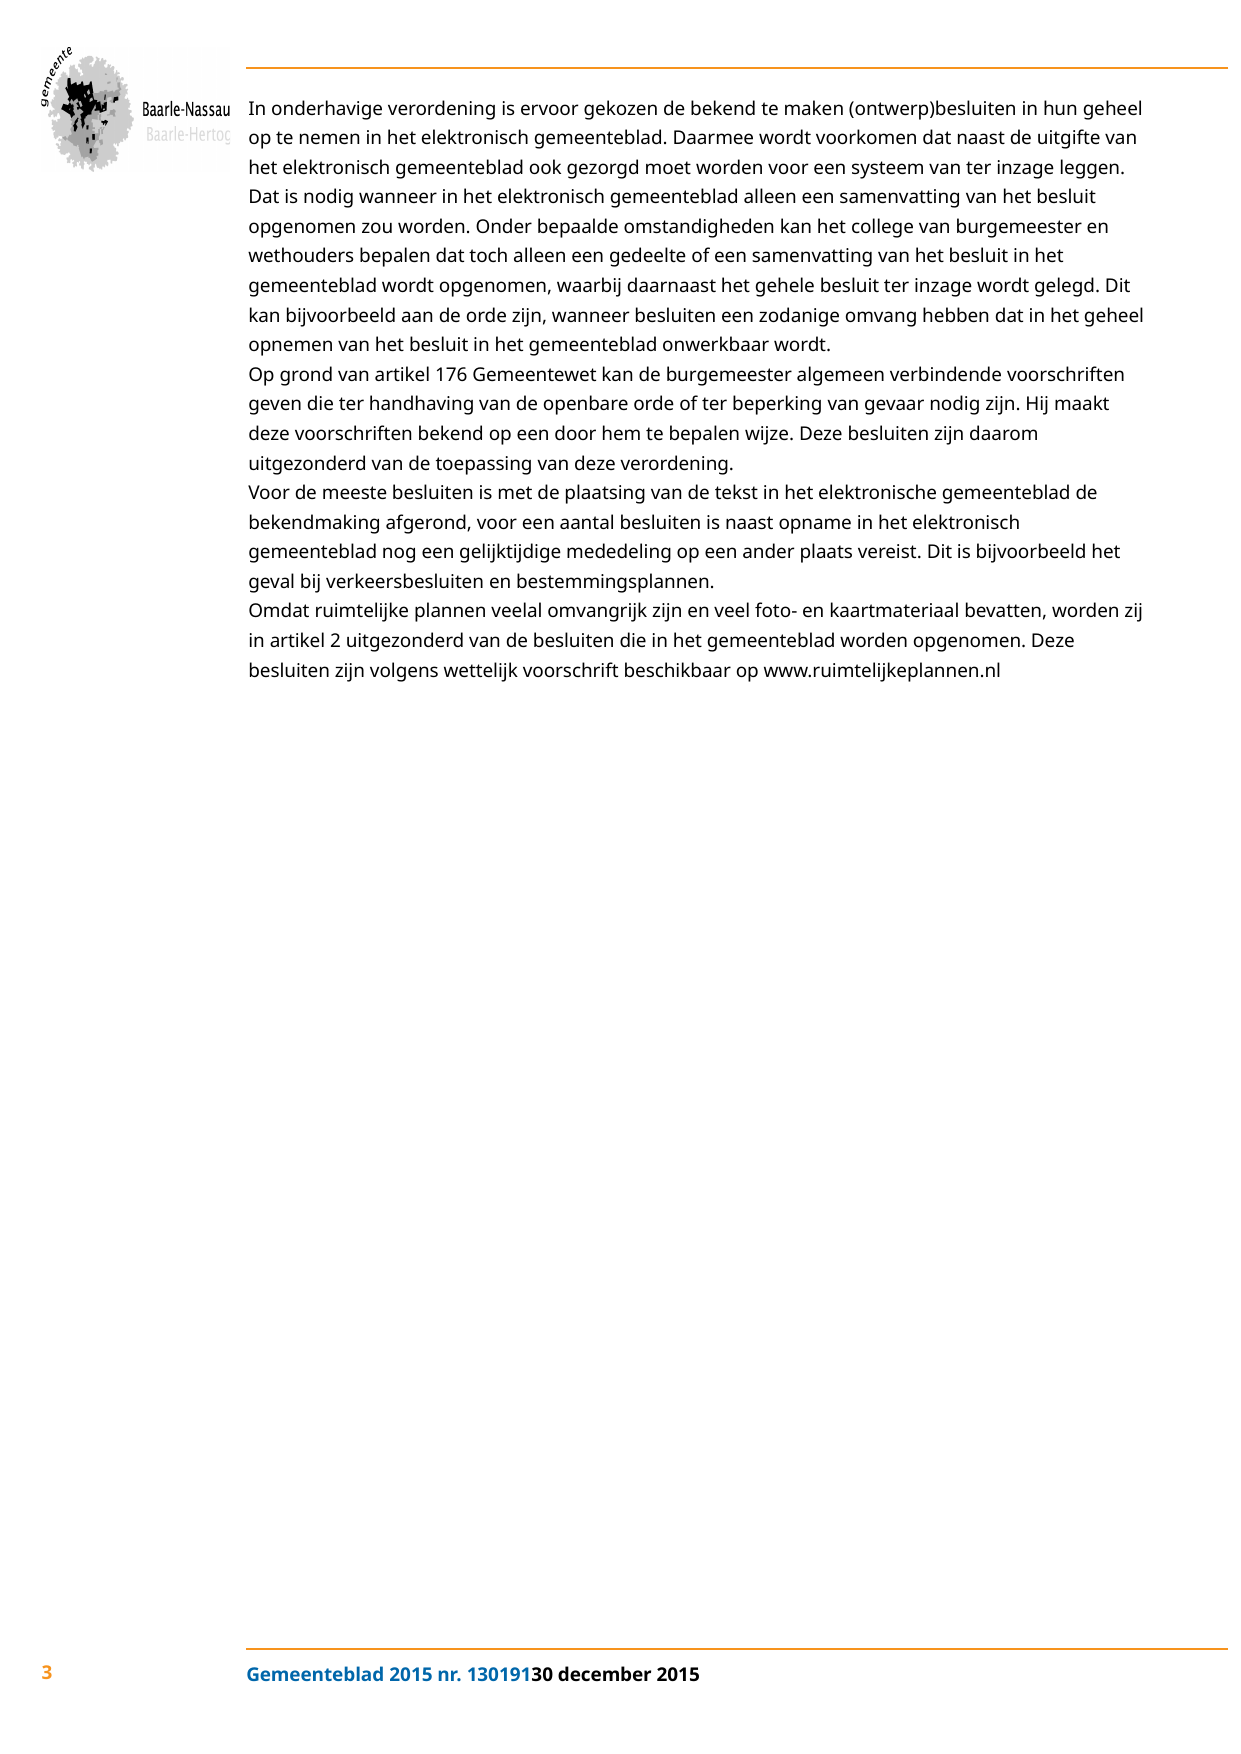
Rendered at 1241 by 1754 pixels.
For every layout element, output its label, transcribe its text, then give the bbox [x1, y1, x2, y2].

picture [41, 47, 231, 172]
text Op grond van artikel 176 Gemeentewet kan de burgemeester algemeen verbindende voorschriften geven die ter handhaving van de openbare orde of ter beperking van gevaar nodig zijn. Hij maakt deze voorschriften bekend op een door hem te bepalen wijze. Deze besluiten zijn daarom uitgezonderd van de toepassing van deze verordening. [248, 361, 1152, 476]
text Voor de meeste besluiten is met de plaatsing van de tekst in het elektronische gemeenteblad de bekendmaking afgerond, voor een aantal besluiten is naast opname in het elektronisch gemeenteblad nog een gelijktijdige mededeling op een ander plaats vereist. Dit is bijvoorbeeld het geval bij verkeersbesluiten en bestemmingsplannen. [248, 479, 1152, 594]
text In onderhavige verordening is ervoor gekozen de bekend te maken (ontwerp)besluiten in hun geheel op te nemen in het elektronisch gemeenteblad. Daarmee wordt voorkomen dat naast de uitgifte van het elektronisch gemeenteblad ook gezorgd moet worden voor een systeem van ter inzage leggen. Dat is nodig wanneer in het elektronisch gemeenteblad alleen een samenvatting van het besluit opgenomen zou worden. Onder bepaalde omstandigheden kan het college van burgemeester en wethouders bepalen dat toch alleen een gedeelte of een samenvatting van het besluit in het gemeenteblad wordt opgenomen, waarbij daarnaast het gehele besluit ter inzage wordt gelegd. Dit kan bijvoorbeeld aan de orde zijn, wanneer besluiten een zodanige omvang hebben dat in het geheel opnemen van het besluit in het gemeenteblad onwerkbaar wordt. [248, 95, 1152, 357]
text Omdat ruimtelijke plannen veelal omvangrijk zijn en veel foto- en kaartmateriaal bevatten, worden zij in artikel 2 uitgezonderd van de besluiten die in het gemeenteblad worden opgenomen. Deze besluiten zijn volgens wettelijk voorschrift beschikbaar op www.ruimtelijkeplannen.nl [248, 598, 1152, 683]
